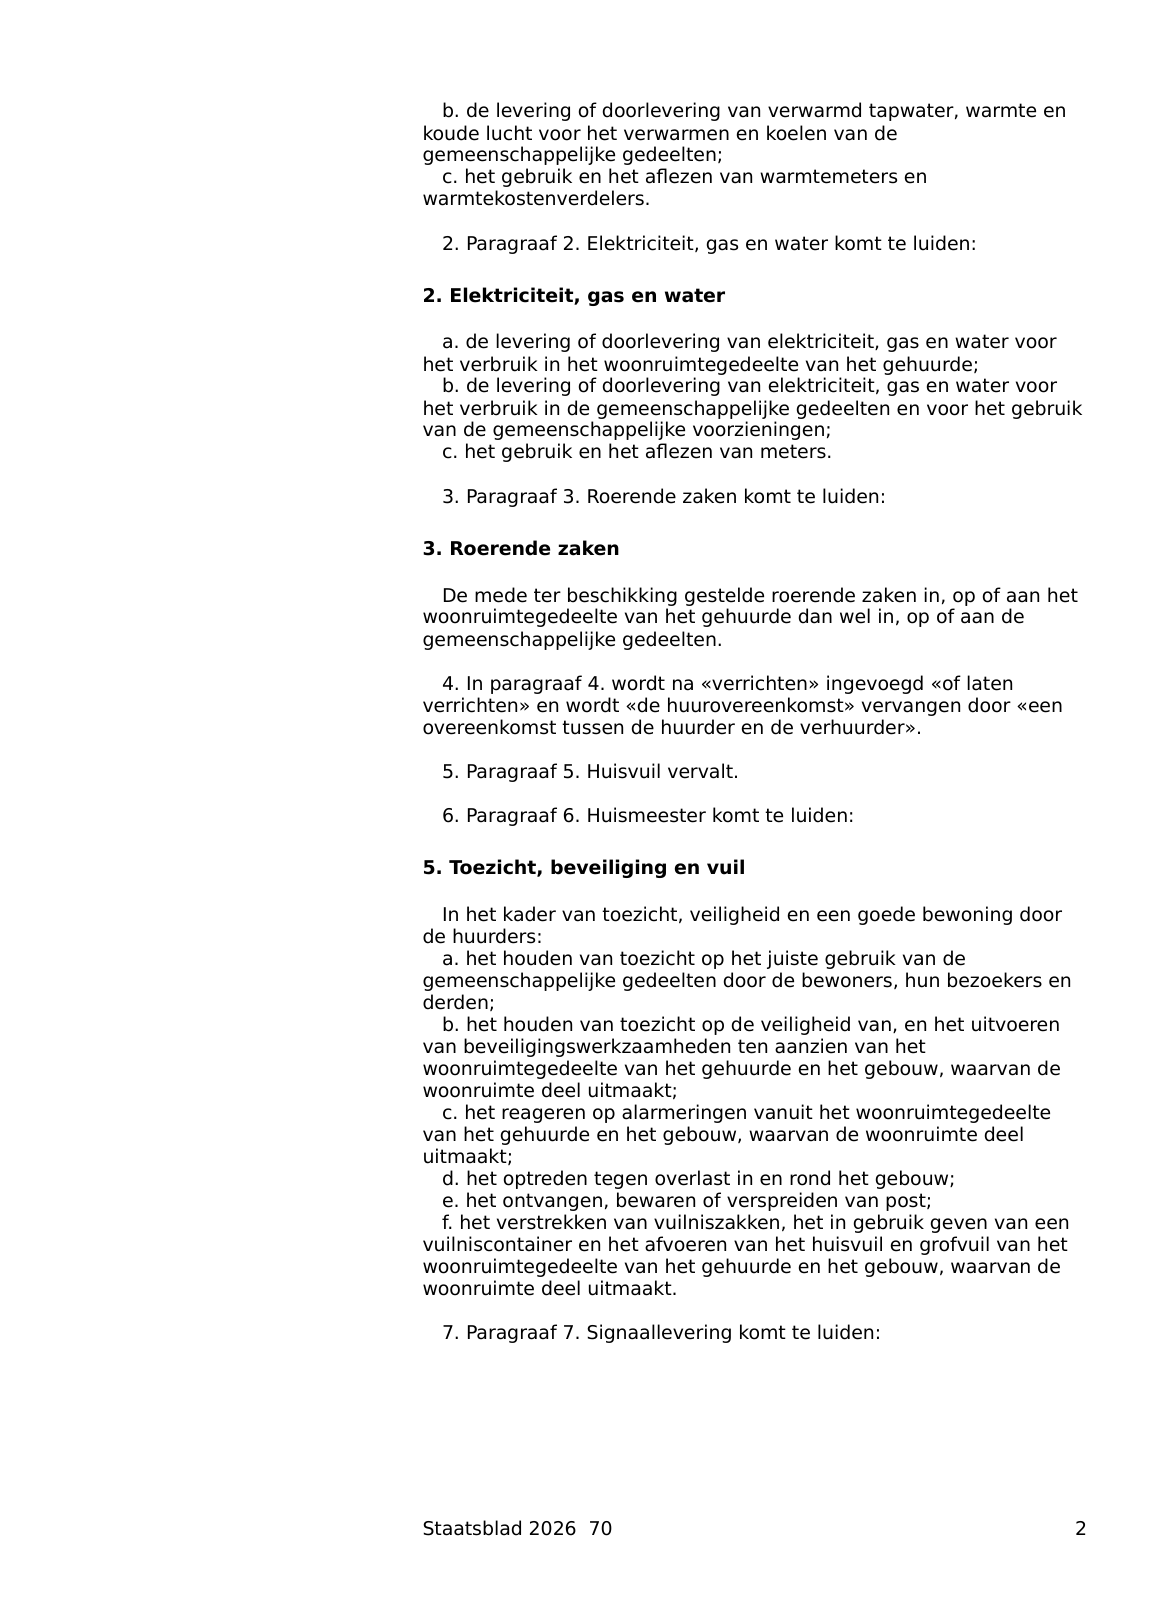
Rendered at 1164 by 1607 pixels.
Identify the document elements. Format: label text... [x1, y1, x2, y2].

text c. het gebruik en het aflezen van meters. [422, 441, 1087, 463]
text b. het houden van toezicht op de veiligheid van, en het uitvoeren van beveiligingswerkzaamheden ten aanzien van het woonruimtegedeelte van het gehuurde en het gebouw, waarvan de woonruimte deel uitmaakt; [422, 1014, 1087, 1102]
text f. het verstrekken van vuilniszakken, het in gebruik geven van een vuilniscontainer en het afvoeren van het huisvuil en grofvuil van het woonruimtegedeelte van het gehuurde en het gebouw, waarvan de woonruimte deel uitmaakt. [422, 1212, 1087, 1299]
text b. de levering of doorlevering van elektriciteit, gas en water voor het verbruik in de gemeenschappelijke gedeelten en voor het gebruik van de gemeenschappelijke voorzieningen; [422, 375, 1087, 441]
subtitle 3. Roerende zaken [422, 537, 1087, 559]
text e. het ontvangen, bewaren of verspreiden van post; [422, 1189, 1087, 1212]
subtitle 5. Toezicht, beveiliging en vuil [422, 857, 1087, 879]
subtitle 2. Elektriciteit, gas en water [422, 284, 1087, 306]
text c. het gebruik en het aflezen van warmtemeters en warmtekostenverdelers. [422, 166, 1087, 210]
text 2. Paragraaf 2. Elektriciteit, gas en water komt te luiden: [422, 232, 1087, 254]
text 5. Paragraaf 5. Huisvuil vervalt. [422, 761, 1087, 783]
text 3. Paragraaf 3. Roerende zaken komt te luiden: [422, 486, 1087, 507]
text 6. Paragraaf 6. Huismeester komt te luiden: [422, 805, 1087, 827]
text a. het houden van toezicht op het juiste gebruik van de gemeenschappelijke gedeelten door de bewoners, hun bezoekers en derden; [422, 948, 1087, 1014]
text 4. In paragraaf 4. wordt na «verrichten» ingevoegd «of laten verrichten» en wordt «de huurovereenkomst» vervangen door «een overeenkomst tussen de huurder en de verhuurder». [422, 673, 1087, 738]
text In het kader van toezicht, veiligheid en een goede bewoning door de huurders: [422, 904, 1087, 948]
text b. de levering of doorlevering van verwarmd tapwater, warmte en koude lucht voor het verwarmen en koelen van de gemeenschappelijke gedeelten; [422, 100, 1087, 166]
text De mede ter beschikking gestelde roerende zaken in, op of aan het woonruimtegedeelte van het gehuurde dan wel in, op of aan de gemeenschappelijke gedeelten. [422, 584, 1087, 650]
text d. het optreden tegen overlast in en rond het gebouw; [422, 1168, 1087, 1189]
text 7. Paragraaf 7. Signaallevering komt te luiden: [422, 1322, 1087, 1344]
text a. de levering of doorlevering van elektriciteit, gas en water voor het verbruik in het woonruimtegedeelte van het gehuurde; [422, 331, 1087, 375]
text c. het reageren op alarmeringen vanuit het woonruimtegedeelte van het gehuurde en het gebouw, waarvan de woonruimte deel uitmaakt; [422, 1102, 1087, 1168]
